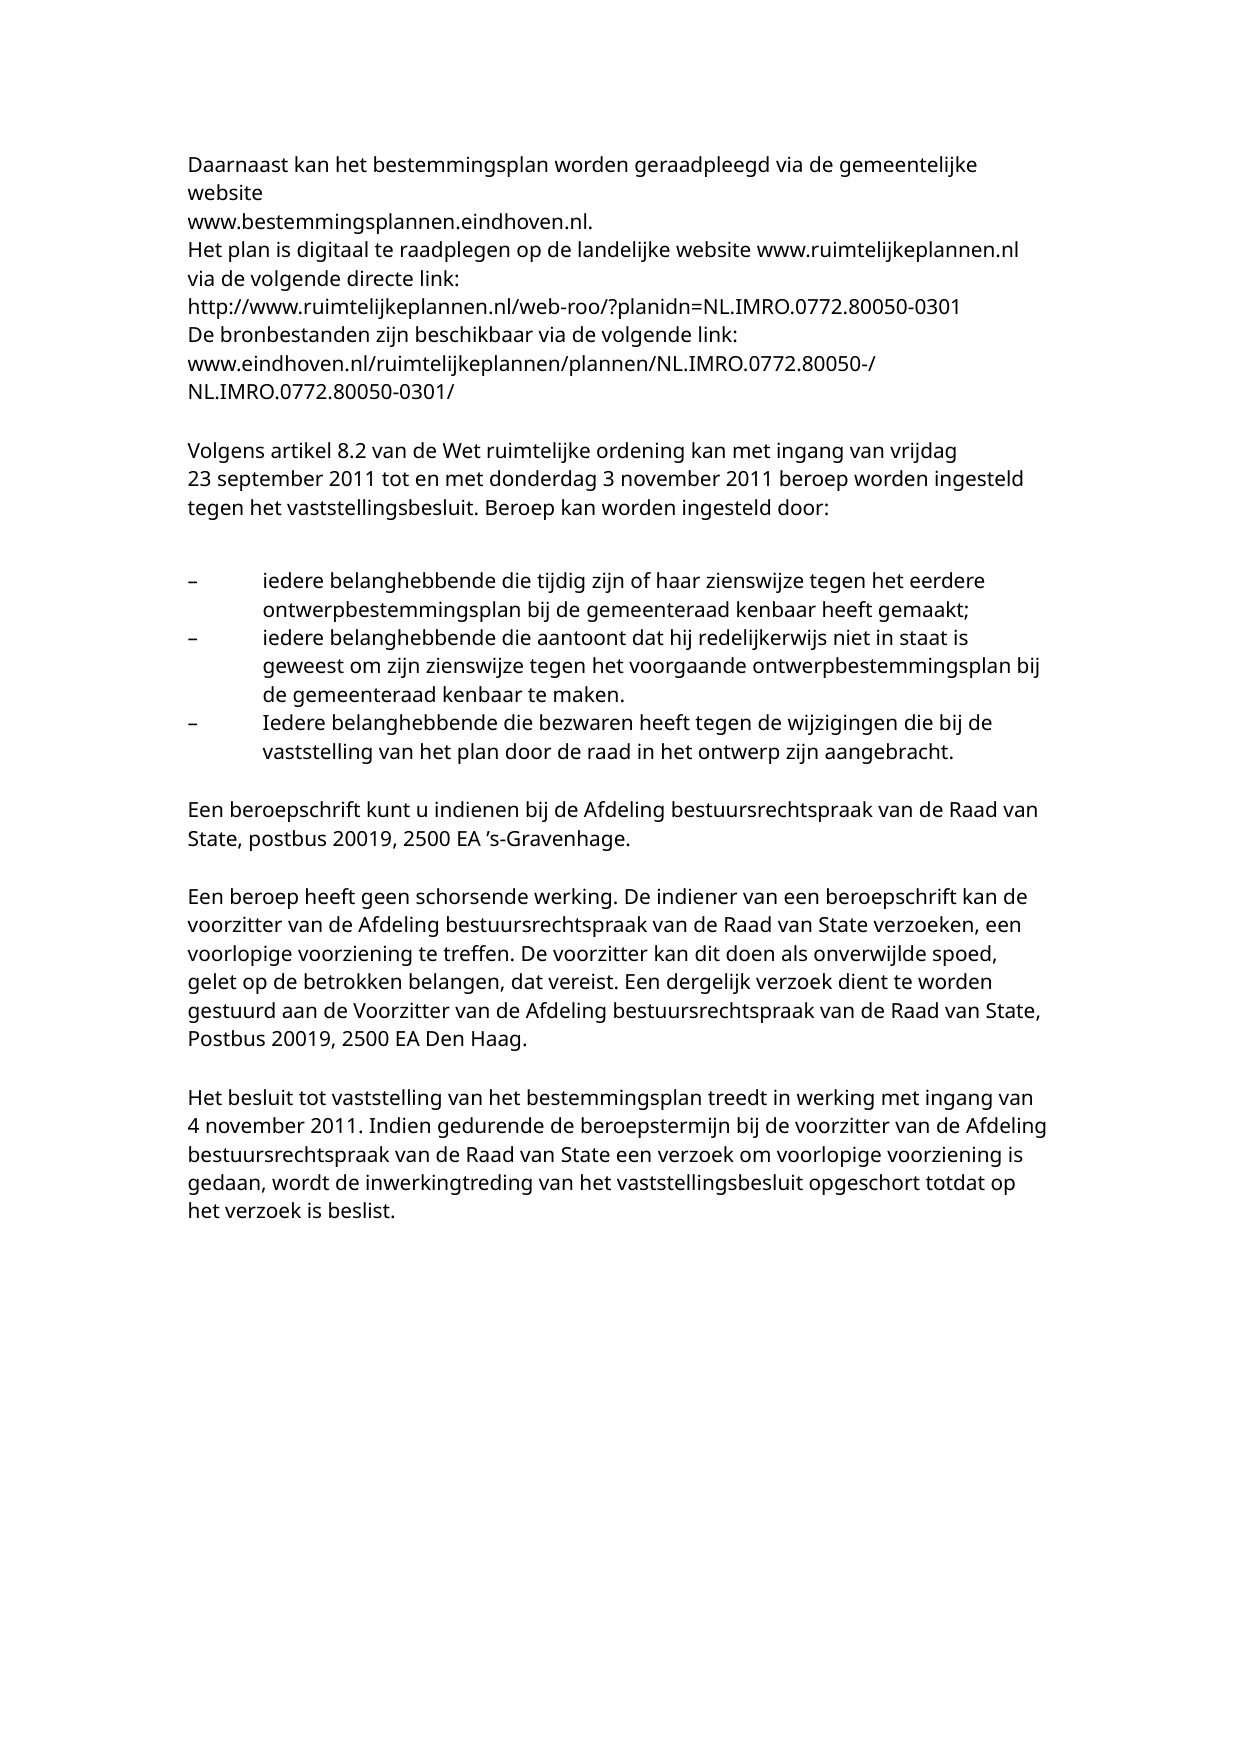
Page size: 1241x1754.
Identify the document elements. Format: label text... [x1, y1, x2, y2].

text Het besluit tot vaststelling van het bestemmingsplan treedt in werking met ingang van 4 november 2011. Indien gedurende de beroepstermijn bij de voorzitter van de Afdeling bestuursrechtspraak van de Raad van State een verzoek om voorlopige voorziening is gedaan, wordt de inwerkingtreding van het vaststellingsbesluit opgeschort totdat op het verzoek is beslist. [187, 1083, 1053, 1225]
text De bronbestanden zijn beschikbaar via de volgende link: [187, 321, 1053, 349]
list Iedere belanghebbende die bezwaren heeft tegen de wijzigingen die bij de vaststelling van het plan door de raad in het ontwerp zijn aangebracht. [187, 708, 1053, 765]
text Een beroepschrift kunt u indienen bij de Afdeling bestuursrechtspraak van de Raad van State, postbus 20019, 2500 EA ’s-Gravenhage. [187, 795, 1053, 852]
text www.bestemmingsplannen.eindhoven.nl. [187, 207, 1053, 235]
text www.eindhoven.nl/ruimtelijkeplannen/plannen/NL.IMRO.0772.80050-/NL.IMRO.0772.80050-0301/ [187, 349, 1053, 406]
list iedere belanghebbende die tijdig zijn of haar zienswijze tegen het eerdere ontwerpbestemmingsplan bij de gemeenteraad kenbaar heeft gemaakt; [187, 566, 1053, 623]
text Daarnaast kan het bestemmingsplan worden geraadpleegd via de gemeentelijke website [187, 150, 1053, 207]
text http://www.ruimtelijkeplannen.nl/web-roo/?planidn=NL.IMRO.0772.80050-0301 [187, 292, 1053, 321]
text Het plan is digitaal te raadplegen op de landelijke website www.ruimtelijkeplannen.nl via de volgende directe link: [187, 235, 1053, 292]
text Volgens artikel 8.2 van de Wet ruimtelijke ordening kan met ingang van vrijdag 23 september 2011 tot en met donderdag 3 november 2011 beroep worden ingesteld tegen het vaststellingsbesluit. Beroep kan worden ingesteld door: [187, 436, 1053, 521]
text Een beroep heeft geen schorsende werking. De indiener van een beroepschrift kan de voorzitter van de Afdeling bestuursrechtspraak van de Raad van State verzoeken, een voorlopige voorziening te treffen. De voorzitter kan dit doen als onverwijlde spoed, gelet op de betrokken belangen, dat vereist. Een dergelijk verzoek dient te worden gestuurd aan de Voorzitter van de Afdeling bestuursrechtspraak van de Raad van State, Postbus 20019, 2500 EA Den Haag. [187, 882, 1053, 1053]
list iedere belanghebbende die aantoont dat hij redelijkerwijs niet in staat is geweest om zijn zienswijze tegen het voorgaande ontwerpbestemmingsplan bij de gemeenteraad kenbaar te maken. [187, 623, 1053, 708]
